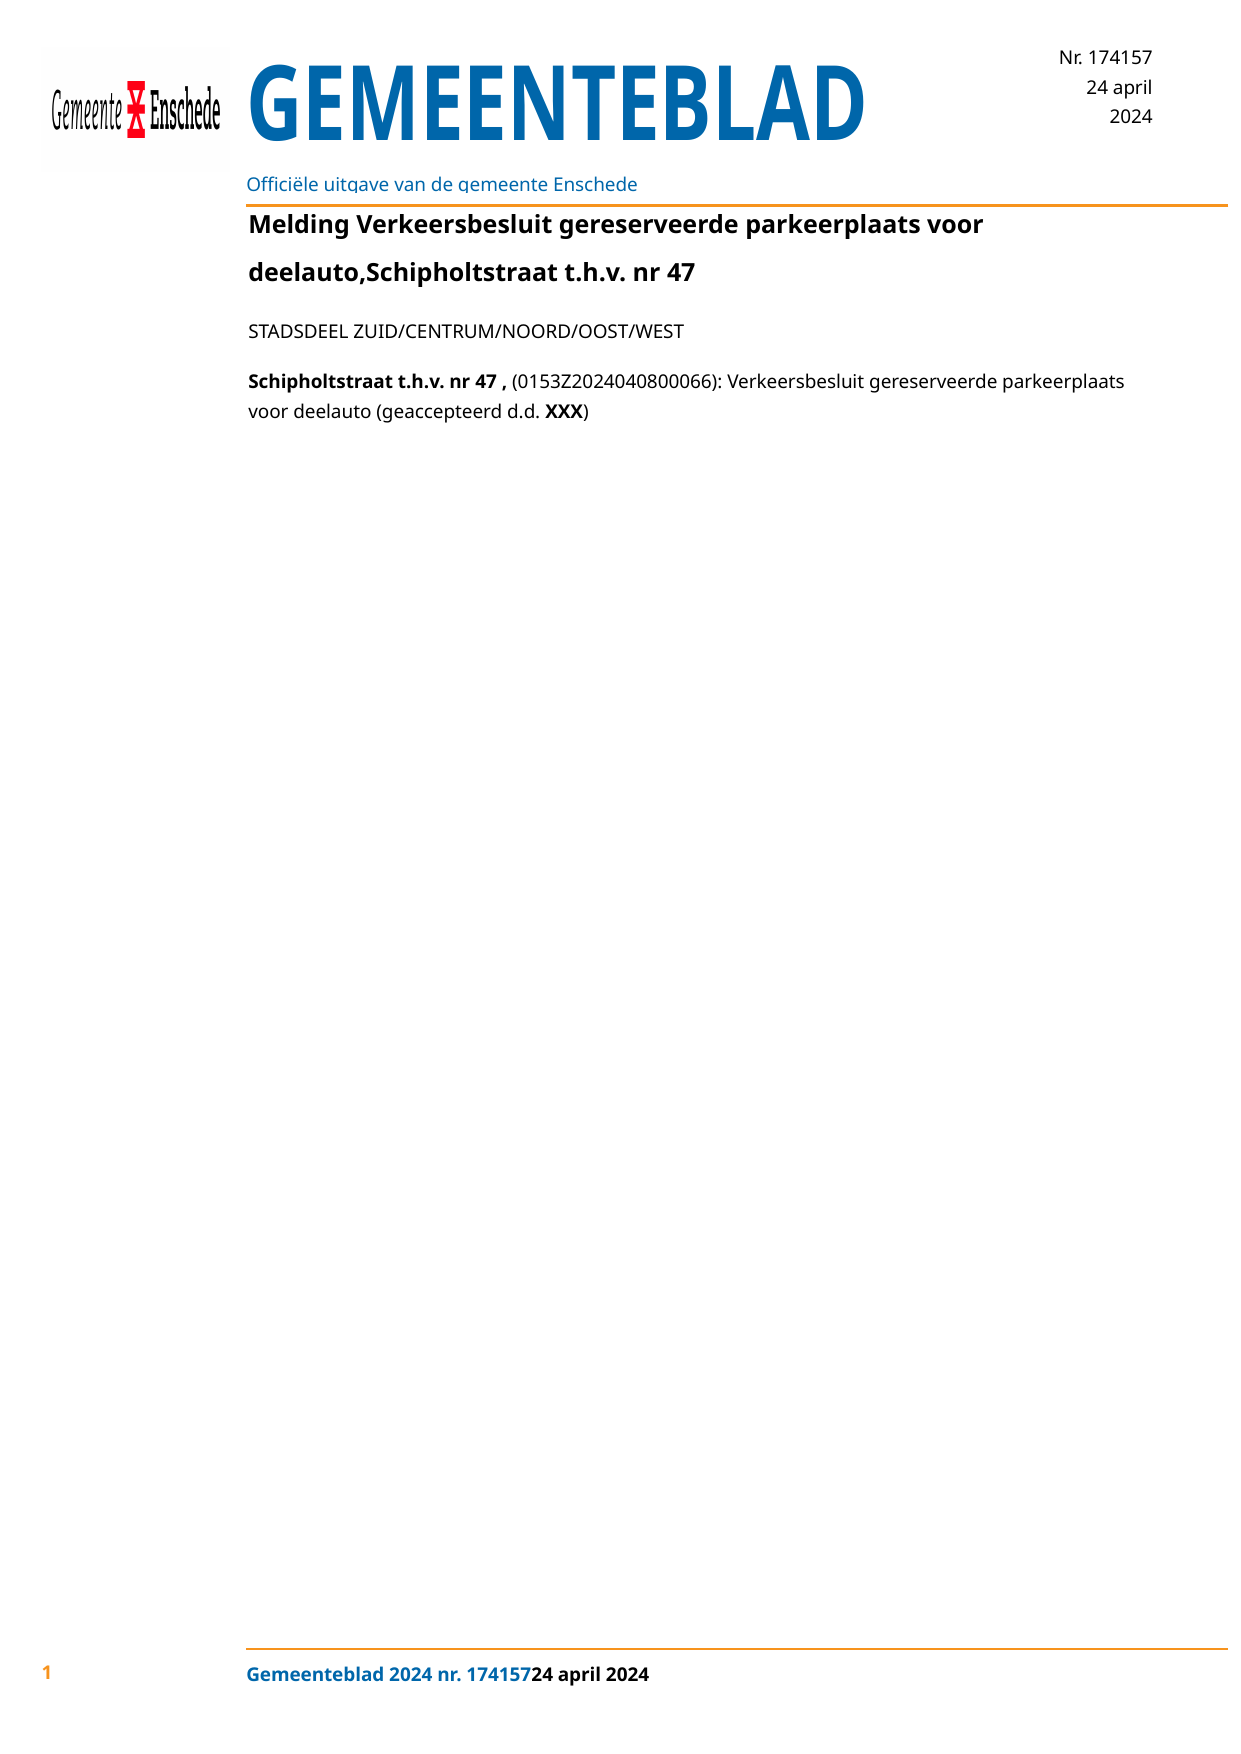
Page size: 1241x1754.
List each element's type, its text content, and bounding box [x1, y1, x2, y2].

text STADSDEEL ZUID/CENTRUM/NOORD/OOST/WEST [248, 318, 1152, 344]
text Schipholtstraat t.h.v. nr 47 , (0153Z2024040800066): Verkeersbesluit gereserveerde parkeerplaats voor deelauto (geaccepteerd d.d. XXX) [248, 368, 1152, 424]
picture [41, 47, 231, 172]
text Melding Verkeersbesluit gereserveerde parkeerplaats voor deelauto,Schipholtstraat t.h.v. nr 47 [248, 207, 1152, 288]
